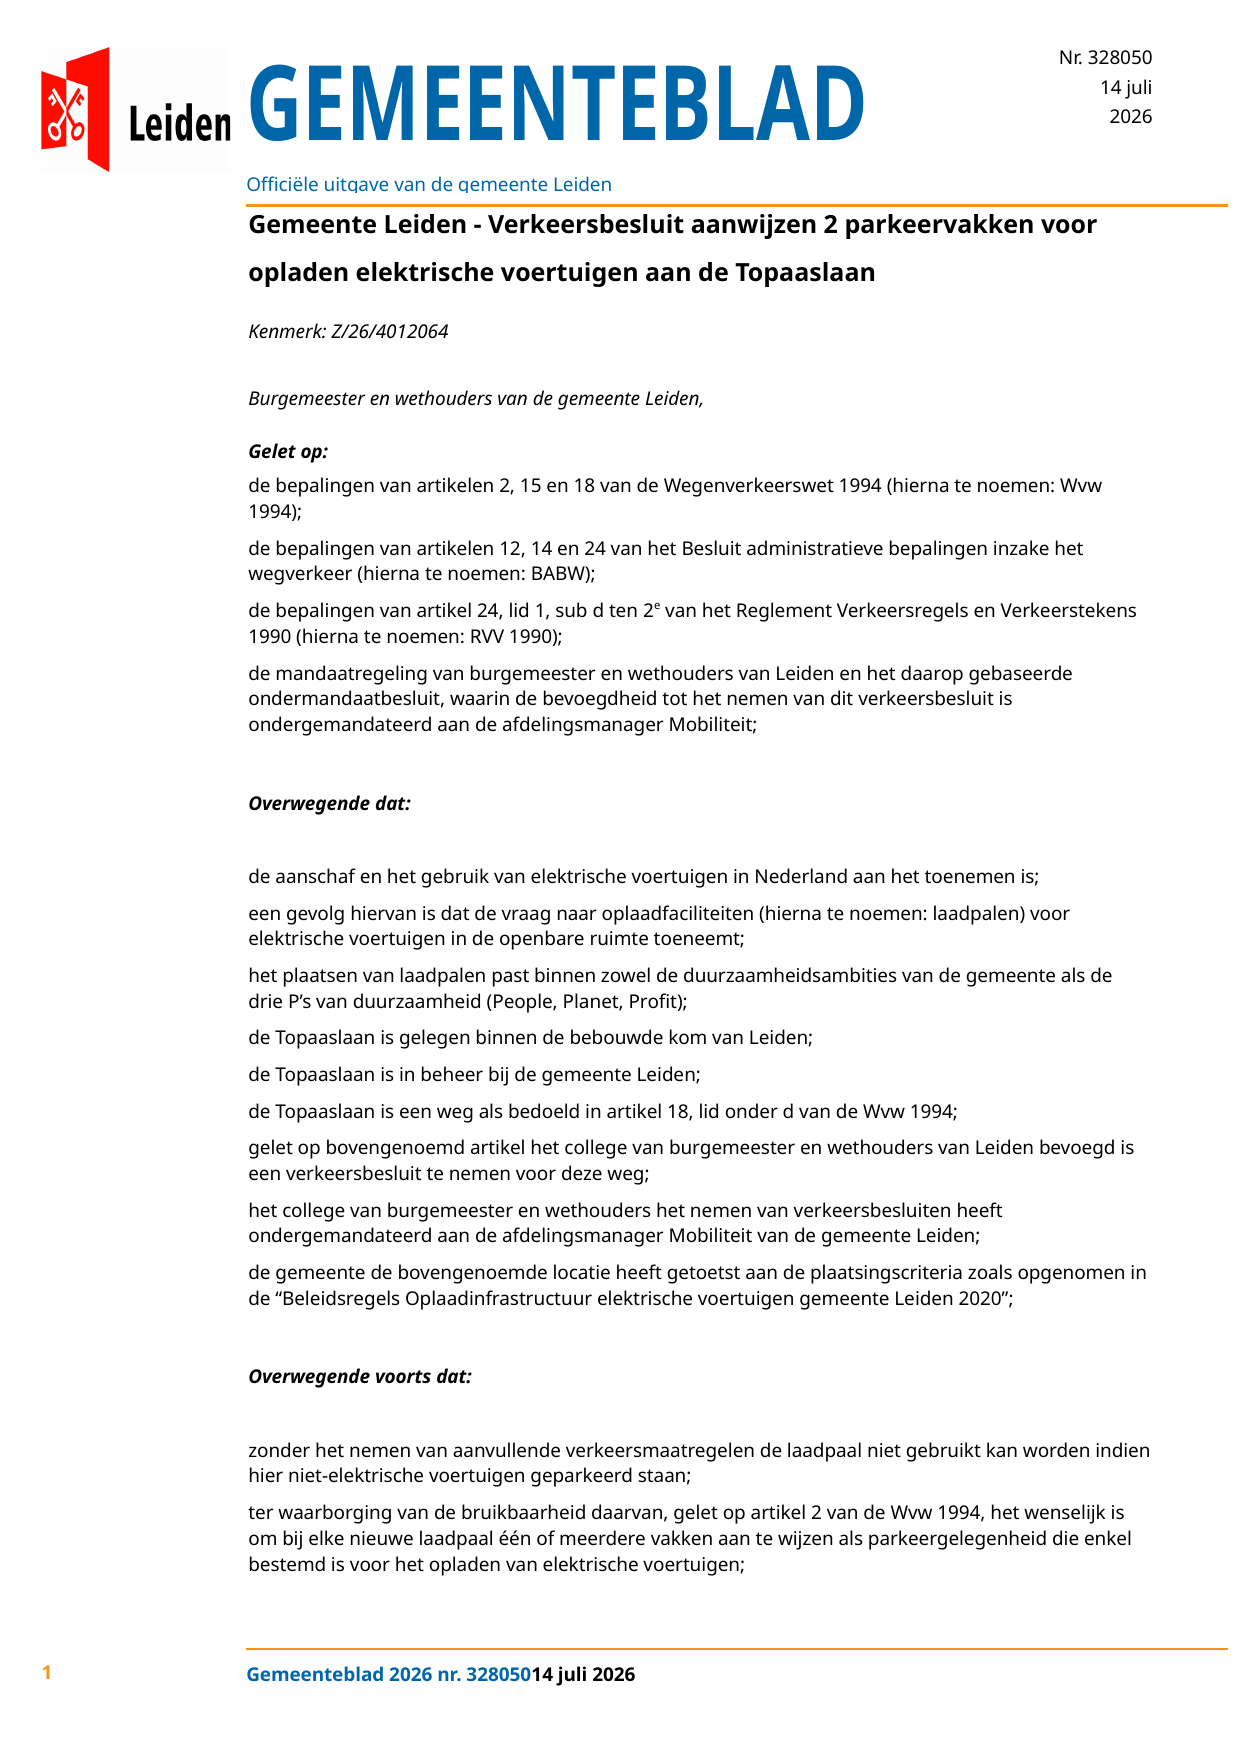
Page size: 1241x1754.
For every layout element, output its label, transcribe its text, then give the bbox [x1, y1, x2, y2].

text de bepalingen van artikelen 2, 15 en 18 van de Wegenverkeerswet 1994 (hierna te noemen: Wvw 1994); [248, 472, 1152, 524]
text Overwegende voorts dat: [248, 1363, 1152, 1389]
text zonder het nemen van aanvullende verkeersmaatregelen de laadpaal niet gebruikt kan worden indien hier niet-elektrische voertuigen geparkeerd staan; [248, 1437, 1152, 1488]
text de mandaatregeling van burgemeester en wethouders van Leiden en het daarop gebaseerde ondermandaatbesluit, waarin de bevoegdheid tot het nemen van dit verkeersbesluit is ondergemandateerd aan de afdelingsmanager Mobiliteit; [248, 660, 1152, 737]
text Gemeente Leiden - Verkeersbesluit aanwijzen 2 parkeervakken voor opladen elektrische voertuigen aan de Topaaslaan [248, 207, 1152, 288]
text de bepalingen van artikelen 12, 14 en 24 van het Besluit administratieve bepalingen inzake het wegverkeer (hierna te noemen: BABW); [248, 535, 1152, 586]
picture [41, 47, 231, 172]
text de aanschaf en het gebruik van elektrische voertuigen in Nederland aan het toenemen is; [248, 863, 1152, 889]
text gelet op bovengenoemd artikel het college van burgemeester en wethouders van Leiden bevoegd is een verkeersbesluit te nemen voor deze weg; [248, 1134, 1152, 1186]
text Overwegende dat: [248, 790, 1152, 815]
text de gemeente de bovengenoemde locatie heeft getoetst aan de plaatsingscriteria zoals opgenomen in de “Beleidsregels Oplaadinfrastructuur elektrische voertuigen gemeente Leiden 2020”; [248, 1259, 1152, 1311]
text Gelet op: [248, 438, 1152, 464]
text Burgemeester en wethouders van de gemeente Leiden, [248, 386, 1152, 411]
text een gevolg hiervan is dat de vraag naar oplaadfaciliteiten (hierna te noemen: laadpalen) voor elektrische voertuigen in de openbare ruimte toeneemt; [248, 900, 1152, 951]
text de bepalingen van artikel 24, lid 1, sub d ten 2e van het Reglement Verkeersregels en Verkeerstekens 1990 (hierna te noemen: RVV 1990); [248, 597, 1152, 649]
text de Topaaslaan is een weg als bedoeld in artikel 18, lid onder d van de Wvw 1994; [248, 1098, 1152, 1123]
text de Topaaslaan is in beheer bij de gemeente Leiden; [248, 1061, 1152, 1087]
text het college van burgemeester en wethouders het nemen van verkeersbesluiten heeft ondergemandateerd aan de afdelingsmanager Mobiliteit van de gemeente Leiden; [248, 1197, 1152, 1248]
text de Topaaslaan is gelegen binnen de bebouwde kom van Leiden; [248, 1024, 1152, 1050]
text Kenmerk: Z/26/4012064 [248, 318, 1152, 344]
text ter waarborging van de bruikbaarheid daarvan, gelet op artikel 2 van de Wvw 1994, het wenselijk is om bij elke nieuwe laadpaal één of meerdere vakken aan te wijzen als parkeergelegenheid die enkel bestemd is voor het opladen van elektrische voertuigen; [248, 1499, 1152, 1576]
text het plaatsen van laadpalen past binnen zowel de duurzaamheidsambities van de gemeente als de drie P’s van duurzaamheid (People, Planet, Profit); [248, 962, 1152, 1013]
